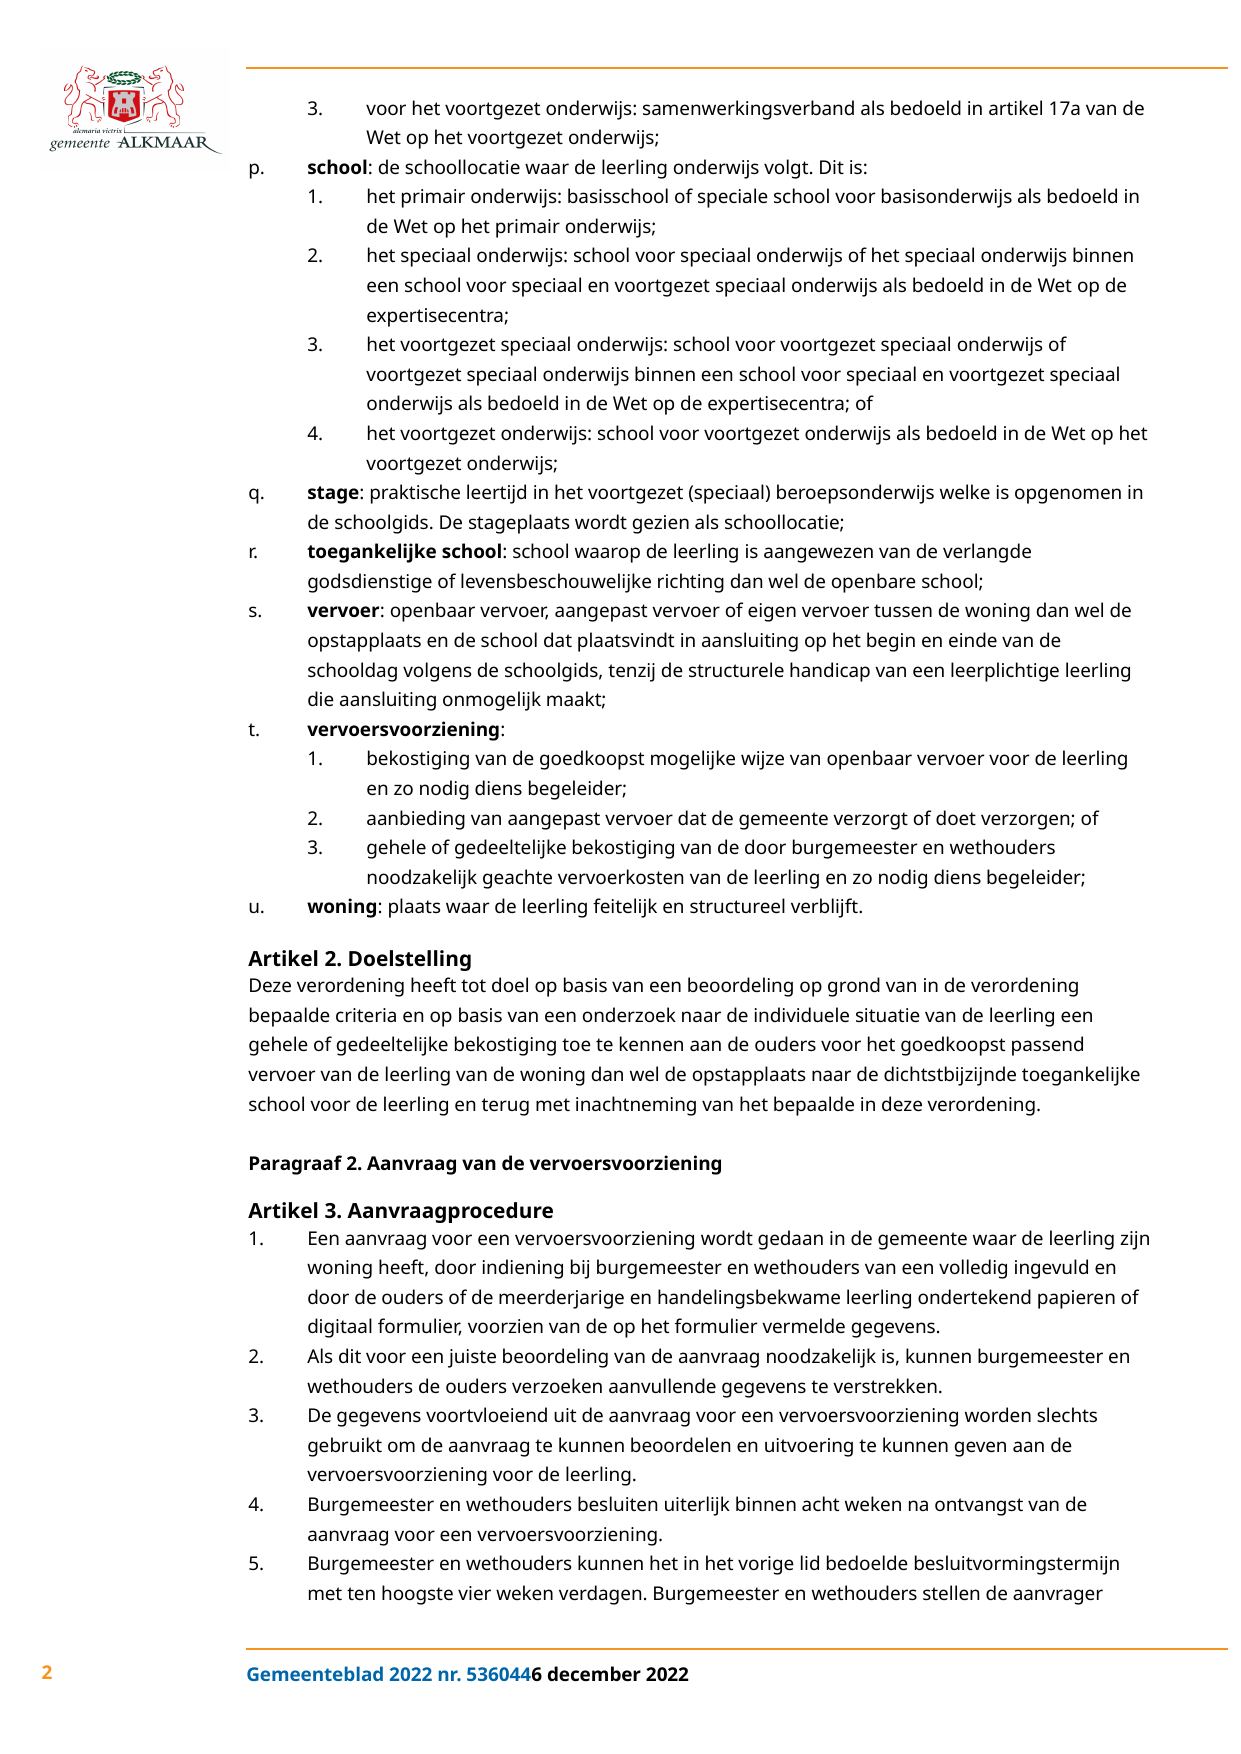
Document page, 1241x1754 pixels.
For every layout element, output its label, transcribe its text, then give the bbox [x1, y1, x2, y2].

list school: de schoollocatie waar de leerling onderwijs volgt. Dit is: [248, 154, 1152, 180]
list het voortgezet speciaal onderwijs: school voor voortgezet speciaal onderwijs of voortgezet speciaal onderwijs binnen een school voor speciaal en voortgezet speciaal onderwijs als bedoeld in de Wet op de expertisecentra; of [307, 331, 1152, 416]
list het primair onderwijs: basisschool of speciale school voor basisonderwijs als bedoeld in de Wet op het primair onderwijs; [307, 183, 1152, 239]
list voor het voortgezet onderwijs: samenwerkingsverband als bedoeld in artikel 17a van de Wet op het voortgezet onderwijs; [307, 95, 1152, 150]
text Deze verordening heeft tot doel op basis van een beoordeling op grond van in de verordening bepaalde criteria en op basis van een onderzoek naar de individuele situatie van de leerling een gehele of gedeeltelijke bekostiging toe te kennen aan de ouders voor het goedkoopst passend vervoer van de leerling van de woning dan wel de opstapplaats naar de dichtstbijzijnde toegankelijke school voor de leerling en terug met inachtneming van het bepaalde in deze verordening. [248, 972, 1152, 1116]
list Een aanvraag voor een vervoersvoorziening wordt gedaan in de gemeente waar de leerling zijn woning heeft, door indiening bij burgemeester en wethouders van een volledig ingevuld en door de ouders of de meerderjarige en handelingsbekwame leerling ondertekend papieren of digitaal formulier, voorzien van de op het formulier vermelde gegevens. [248, 1225, 1152, 1339]
list vervoersvoorziening: [248, 716, 1152, 742]
list het speciaal onderwijs: school voor speciaal onderwijs of het speciaal onderwijs binnen een school voor speciaal en voortgezet speciaal onderwijs als bedoeld in de Wet op de expertisecentra; [307, 243, 1152, 328]
list aanbieding van aangepast vervoer dat de gemeente verzorgt of doet verzorgen; of [307, 805, 1152, 831]
text Artikel 3. Aanvraagprocedure [248, 1196, 1152, 1225]
text Paragraaf 2. Aanvraag van de vervoersvoorziening [248, 1150, 1152, 1176]
text Artikel 2. Doelstelling [248, 944, 1152, 972]
list De gegevens voortvloeiend uit de aanvraag voor een vervoersvoorziening worden slechts gebruikt om de aanvraag te kunnen beoordelen en uitvoering te kunnen geven aan de vervoersvoorziening voor de leerling. [248, 1402, 1152, 1487]
list opstapplaats en de school dat plaatsvindt in aansluiting op het begin en einde van de schooldag volgens de schoolgids, tenzij de structurele handicap van een leerplichtige leerling die aansluiting onmogelijk maakt; [248, 627, 1152, 712]
list vervoer: openbaar vervoer, aangepast vervoer of eigen vervoer tussen de woning dan wel de [248, 598, 1152, 623]
list Burgemeester en wethouders kunnen het in het vorige lid bedoelde besluitvormingstermijn met ten hoogste vier weken verdagen. Burgemeester en wethouders stellen de aanvrager [248, 1550, 1152, 1606]
list bekostiging van de goedkoopst mogelijke wijze van openbaar vervoer voor de leerling en zo nodig diens begeleider; [307, 746, 1152, 801]
list woning: plaats waar de leerling feitelijk en structureel verblijft. [248, 893, 1152, 919]
list Burgemeester en wethouders besluiten uiterlijk binnen acht weken na ontvangst van de aanvraag voor een vervoersvoorziening. [248, 1491, 1152, 1546]
list toegankelijke school: school waarop de leerling is aangewezen van de verlangde godsdienstige of levensbeschouwelijke richting dan wel de openbare school; [248, 538, 1152, 594]
list stage: praktische leertijd in het voortgezet (speciaal) beroepsonderwijs welke is opgenomen in de schoolgids. De stageplaats wordt gezien als schoollocatie; [248, 479, 1152, 535]
list gehele of gedeeltelijke bekostiging van de door burgemeester en wethouders noodzakelijk geachte vervoerkosten van de leerling en zo nodig diens begeleider; [307, 834, 1152, 890]
list het voortgezet onderwijs: school voor voortgezet onderwijs als bedoeld in de Wet op het voortgezet onderwijs; [307, 420, 1152, 476]
picture [41, 47, 231, 172]
list Als dit voor een juiste beoordeling van de aanvraag noodzakelijk is, kunnen burgemeester en wethouders de ouders verzoeken aanvullende gegevens te verstrekken. [248, 1343, 1152, 1398]
